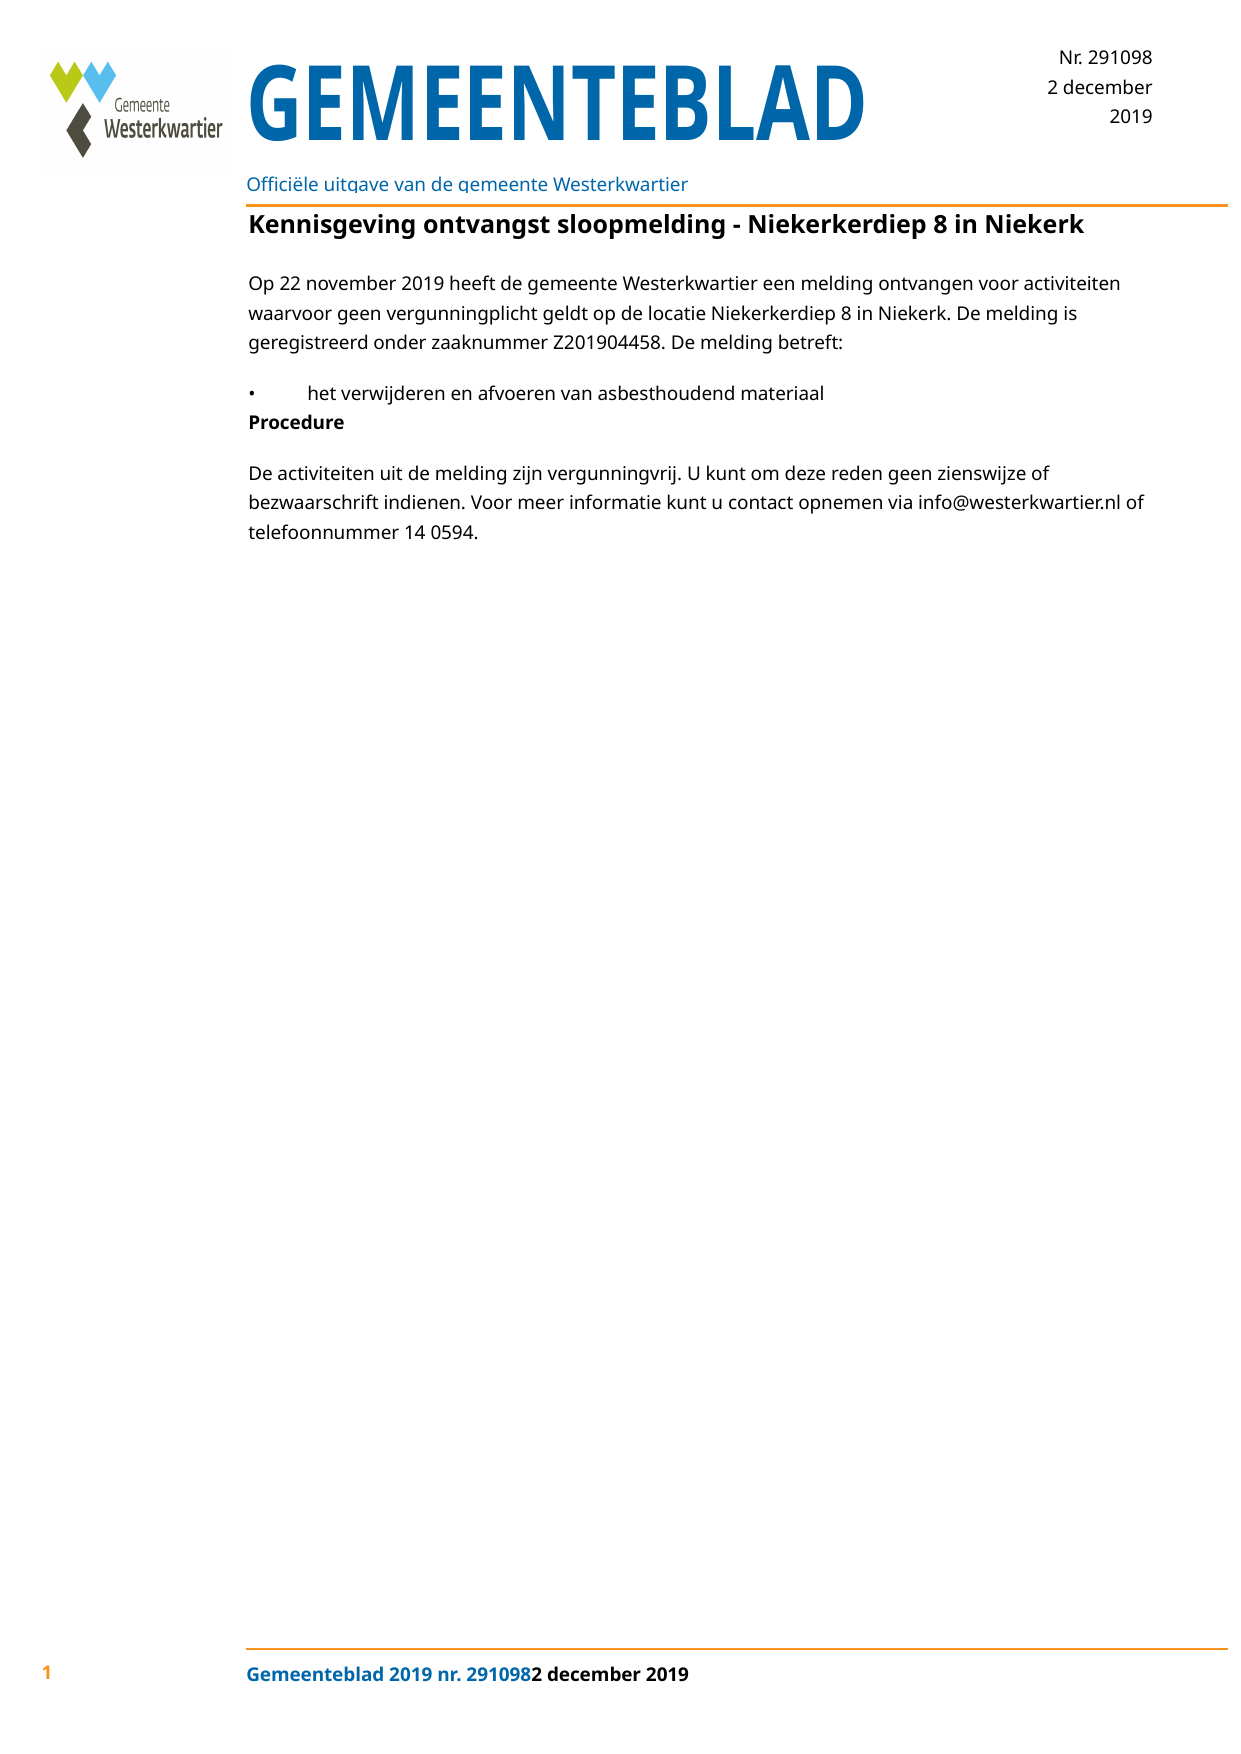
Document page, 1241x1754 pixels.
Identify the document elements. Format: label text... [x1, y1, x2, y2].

text Kennisgeving ontvangst sloopmelding - Niekerkerdiep 8 in Niekerk [248, 207, 1152, 241]
text Op 22 november 2019 heeft de gemeente Westerkwartier een melding ontvangen voor activiteiten waarvoor geen vergunningplicht geldt op de locatie Niekerkerdiep 8 in Niekerk. De melding is geregistreerd onder zaaknummer Z201904458. De melding betreft: [248, 270, 1152, 355]
text Procedure [248, 409, 1152, 435]
text De activiteiten uit de melding zijn vergunningvrij. U kunt om deze reden geen zienswijze of bezwaarschrift indienen. Voor meer informatie kunt u contact opnemen via info@westerkwartier.nl of telefoonnummer 14 0594. [248, 460, 1152, 545]
picture [41, 47, 231, 172]
list het verwijderen en afvoeren van asbesthoudend materiaal [248, 380, 1152, 406]
